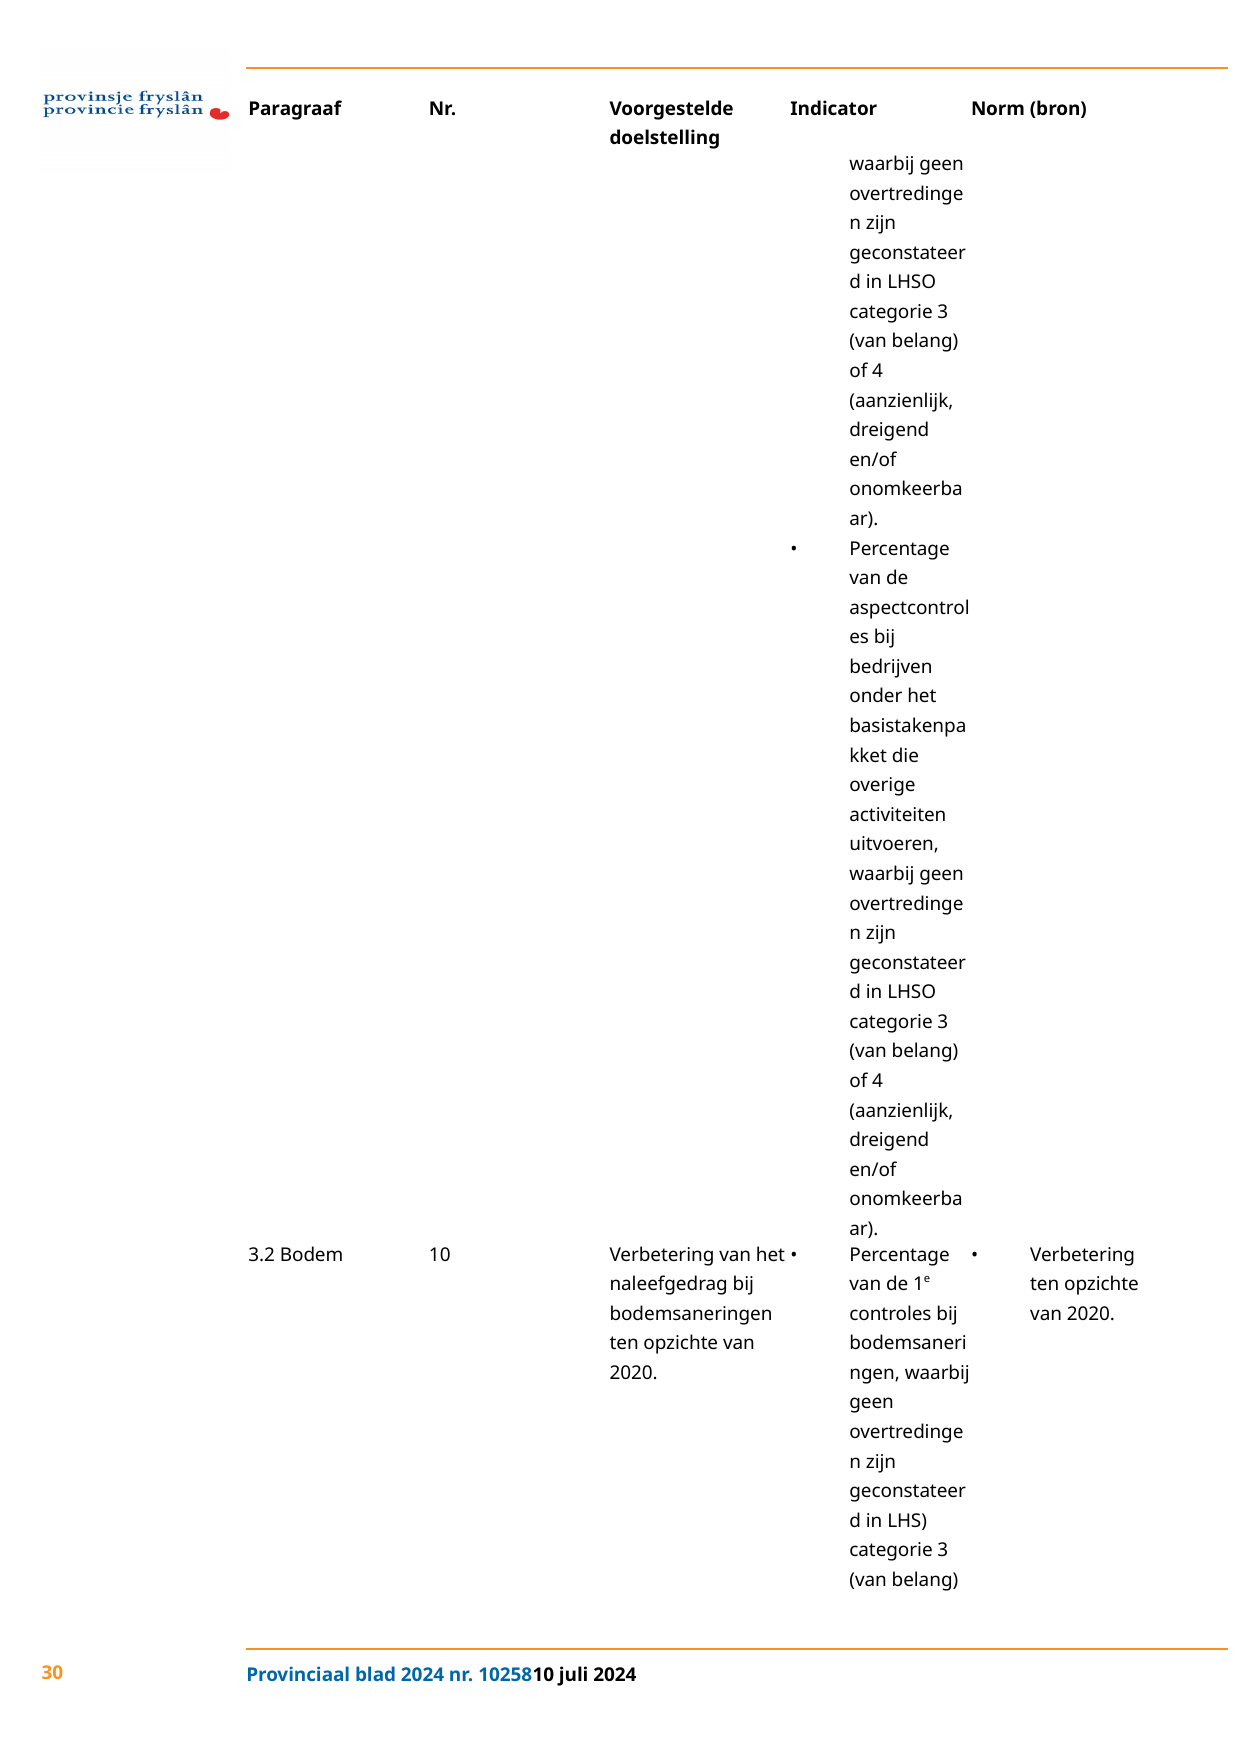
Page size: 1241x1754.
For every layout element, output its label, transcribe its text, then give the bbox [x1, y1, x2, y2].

table_header Paragraaf [248, 95, 429, 150]
table_cell 3.2 Bodem [248, 1241, 429, 1592]
table_header Indicator [790, 95, 971, 150]
table_cell waarbij geen overtredingen zijn geconstateerd in LHSO categorie 3 (van belang) of 4 (aanzienlijk, dreigend en/of onomkeerbaar). Percentage van de aspectcontroles bij bedrijven onder het basistakenpakket die overige activiteiten uitvoeren, waarbij geen overtredingen zijn geconstateerd in LHSO categorie 3 (van belang) of 4 (aanzienlijk, dreigend en/of onomkeerbaar). [790, 150, 971, 1241]
table_cell 10 [429, 1241, 609, 1592]
table_cell [429, 150, 609, 1241]
table_cell Percentage van de 1e controles bij bodemsaneringen, waarbij geen overtredingen zijn geconstateerd in LHS) categorie 3 (van belang) [790, 1241, 971, 1592]
picture [41, 47, 231, 172]
table_header Norm (bron) [971, 95, 1152, 150]
table_cell Verbetering ten opzichte van 2020. [971, 1241, 1152, 1592]
table_header Voorgestelde doelstelling [609, 95, 790, 150]
table_header Nr. [429, 95, 609, 150]
table_cell Verbetering van het naleefgedrag bij bodemsaneringen ten opzichte van 2020. [609, 1241, 790, 1592]
table_cell [971, 150, 1152, 1241]
table_cell [609, 150, 790, 1241]
table_cell [248, 150, 429, 1241]
